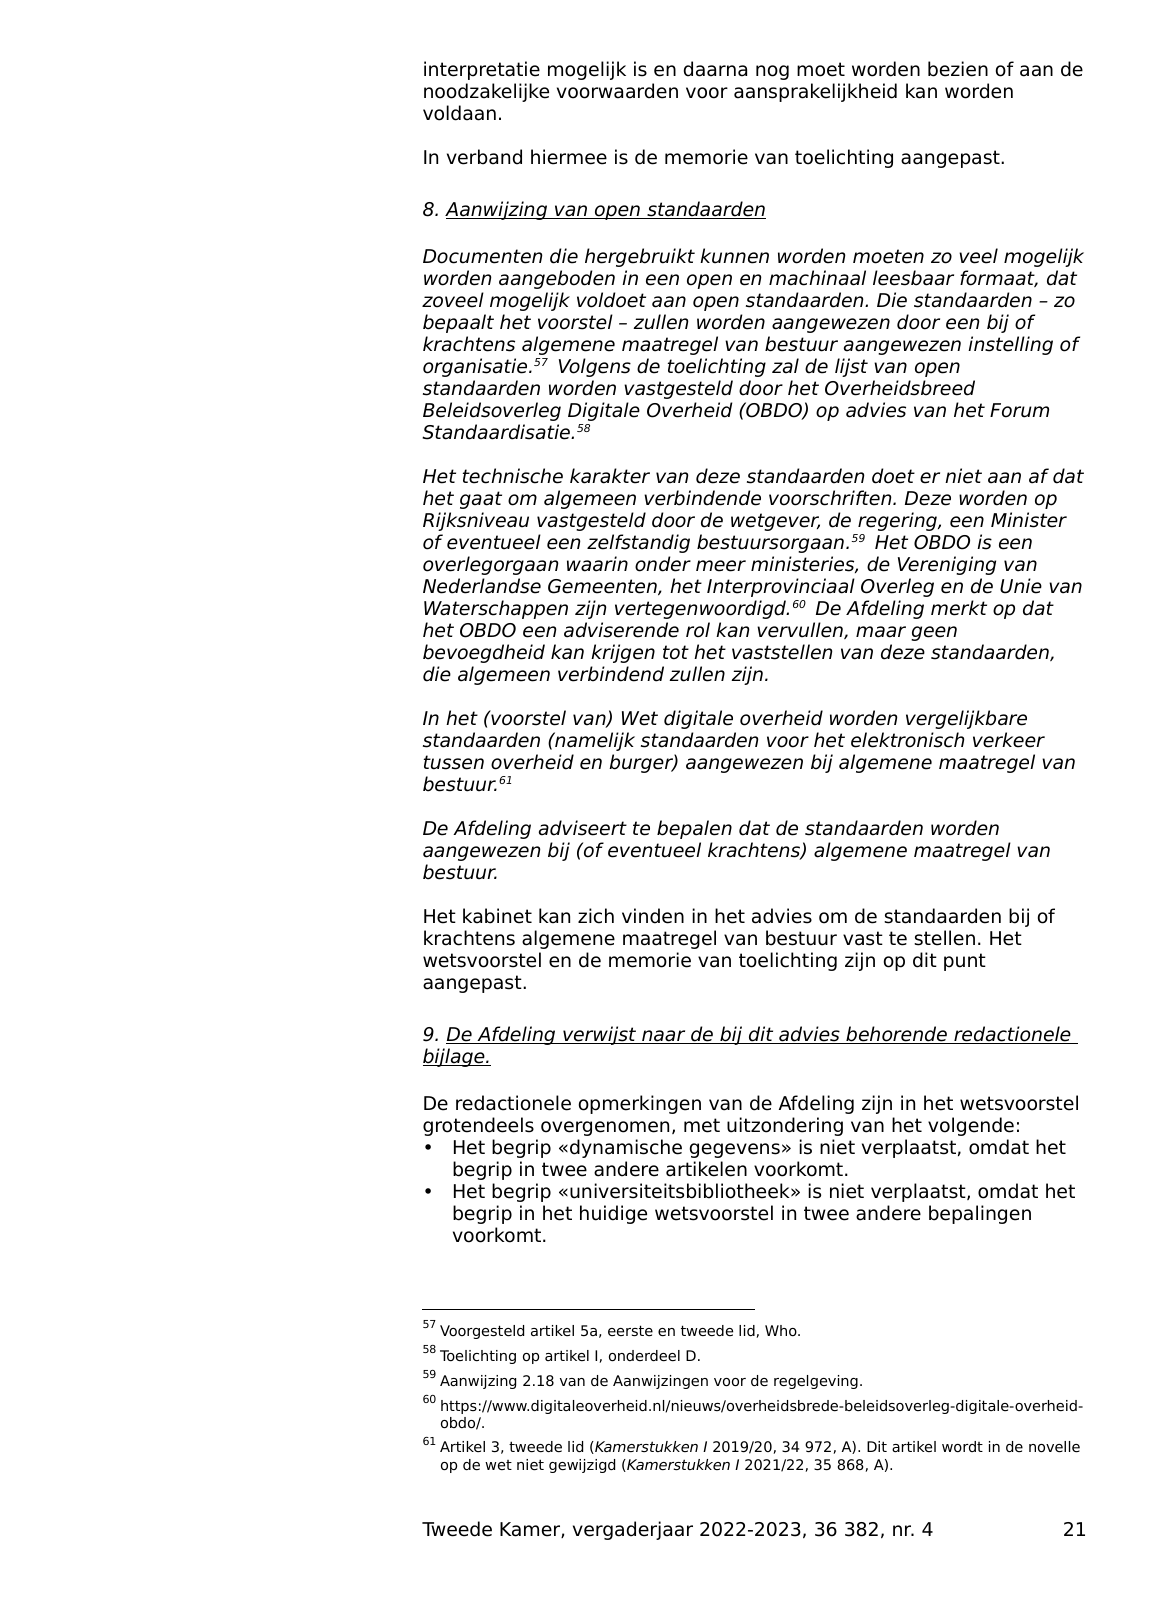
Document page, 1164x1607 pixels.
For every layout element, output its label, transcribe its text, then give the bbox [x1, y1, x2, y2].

subtitle 9. De Afdeling verwijst naar de bij dit advies behorende redactionele bijlage. [422, 1024, 1087, 1068]
text Het technische karakter van deze standaarden doet er niet aan af dat het gaat om algemeen verbindende voorschriften. Deze worden op Rijksniveau vastgesteld door de wetgever, de regering, een Minister of eventueel een zelfstandig bestuursorgaan. Het OBDO is een overlegorgaan waarin onder meer ministeries, de Vereniging van Nederlandse Gemeenten, het Interprovinciaal Overleg en de Unie van Waterschappen zijn vertegenwoordigd. De Afdeling merkt op dat het OBDO een adviserende rol kan vervullen, maar geen bevoegdheid kan krijgen tot het vaststellen van deze standaarden, die algemeen verbindend zullen zijn. [422, 466, 1087, 686]
text Het kabinet kan zich vinden in het advies om de standaarden bij of krachtens algemene maatregel van bestuur vast te stellen. Het wetsvoorstel en de memorie van toelichting zijn op dit punt aangepast. [422, 906, 1087, 994]
text interpretatie mogelijk is en daarna nog moet worden bezien of aan de noodzakelijke voorwaarden voor aansprakelijkheid kan worden voldaan. [422, 59, 1087, 125]
text De Afdeling adviseert te bepalen dat de standaarden worden aangewezen bij (of eventueel krachtens) algemene maatregel van bestuur. [422, 818, 1087, 884]
text Documenten die hergebruikt kunnen worden moeten zo veel mogelijk worden aangeboden in een open en machinaal leesbaar formaat, dat zoveel mogelijk voldoet aan open standaarden. Die standaarden – zo bepaalt het voorstel – zullen worden aangewezen door een bij of krachtens algemene maatregel van bestuur aangewezen instelling of organisatie. Volgens de toelichting zal de lijst van open standaarden worden vastgesteld door het Overheidsbreed Beleidsoverleg Digitale Overheid (OBDO) op advies van het Forum Standaardisatie. [422, 246, 1087, 444]
text In verband hiermee is de memorie van toelichting aangepast. [422, 147, 1087, 169]
text In het (voorstel van) Wet digitale overheid worden vergelijkbare standaarden (namelijk standaarden voor het elektronisch verkeer tussen overheid en burger) aangewezen bij algemene maatregel van bestuur. [422, 708, 1087, 796]
text https://www.digitaleoverheid.nl/nieuws/overheidsbrede-beleidsoverleg-digitale-overheid-obdo/. [422, 1393, 1087, 1432]
text Voorgesteld artikel 5a, eerste en tweede lid, Who. [422, 1318, 1087, 1341]
subtitle 8. Aanwijzing van open standaarden [422, 199, 1087, 221]
text • Het begrip «universiteitsbibliotheek» is niet verplaatst, omdat het begrip in het huidige wetsvoorstel in twee andere bepalingen voorkomt. [422, 1181, 1087, 1247]
text Artikel 3, tweede lid (Kamerstukken I 2019/20, 34 972, A). Dit artikel wordt in de novelle op de wet niet gewijzigd (Kamerstukken I 2021/22, 35 868, A). [422, 1435, 1087, 1474]
text Toelichting op artikel I, onderdeel D. [422, 1343, 1087, 1366]
text • Het begrip «dynamische gegevens» is niet verplaatst, omdat het begrip in twee andere artikelen voorkomt. [422, 1137, 1087, 1181]
text Aanwijzing 2.18 van de Aanwijzingen voor de regelgeving. [422, 1368, 1087, 1391]
text De redactionele opmerkingen van de Afdeling zijn in het wetsvoorstel grotendeels overgenomen, met uitzondering van het volgende: [422, 1093, 1087, 1137]
